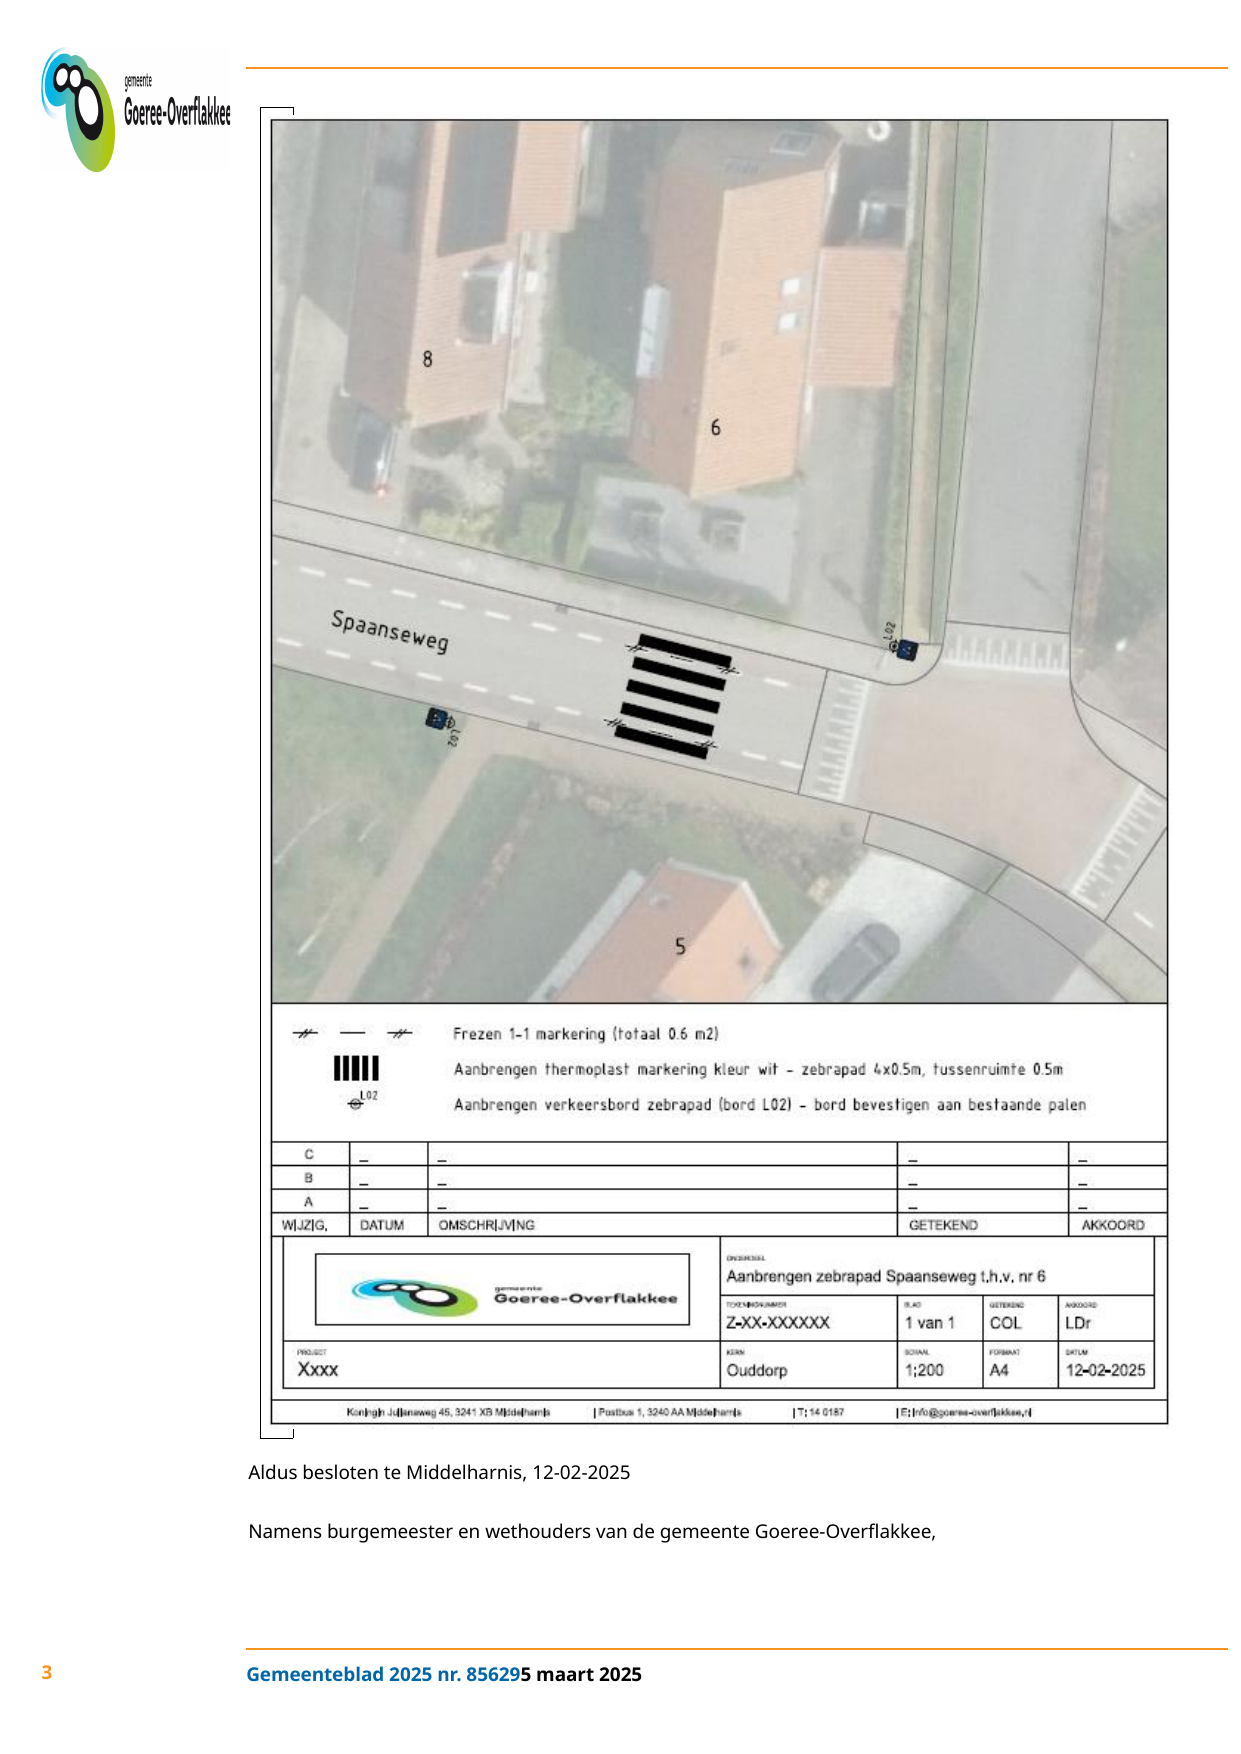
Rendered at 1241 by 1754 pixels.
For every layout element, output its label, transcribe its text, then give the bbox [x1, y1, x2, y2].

text Aldus besloten te Middelharnis, 12-02-2025 [248, 1459, 1152, 1485]
text Namens burgemeester en wethouders van de gemeente Goeree-Overflakkee, [248, 1518, 1152, 1544]
picture [268, 115, 1173, 1429]
picture [41, 47, 231, 172]
